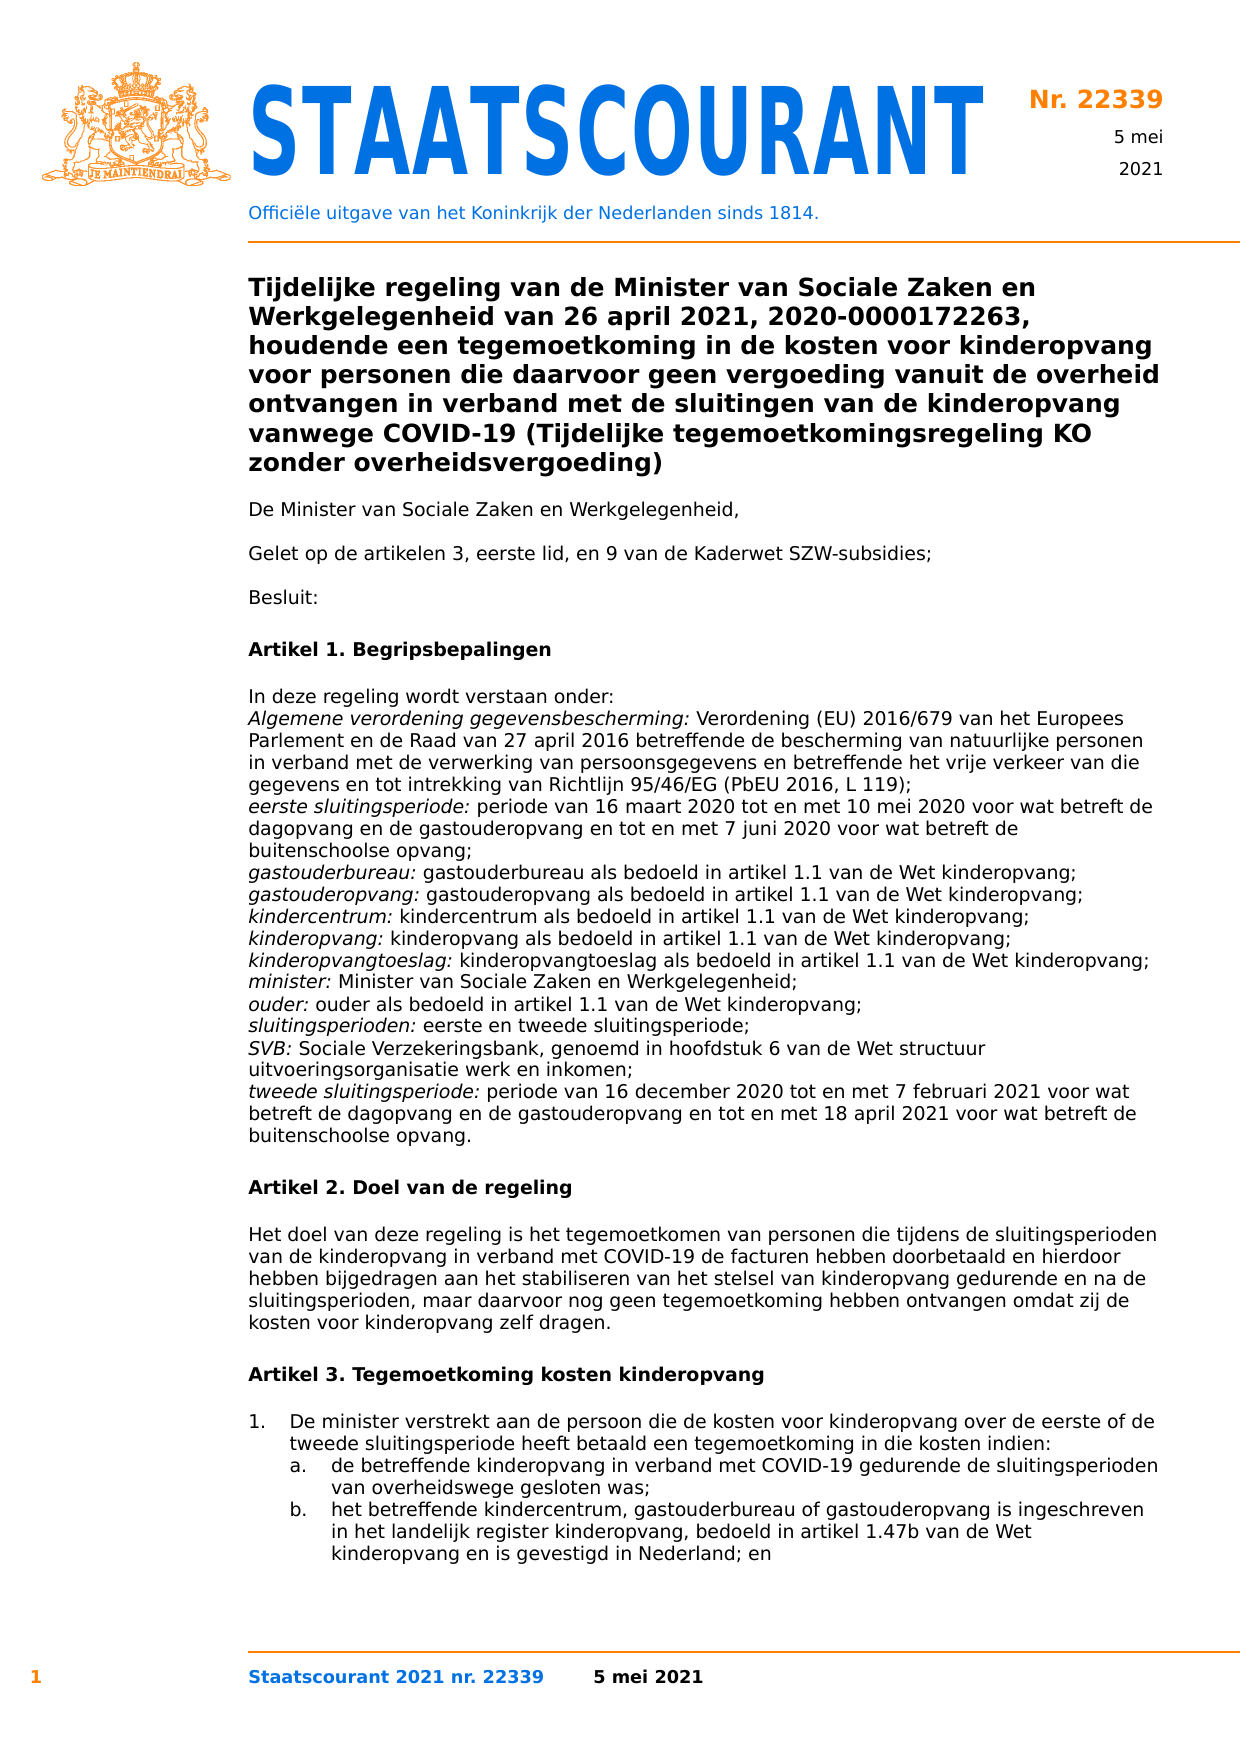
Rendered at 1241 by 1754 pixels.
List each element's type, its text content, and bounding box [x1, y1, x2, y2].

text b. het betreffende kindercentrum, gastouderbureau of gastouderopvang is ingeschreven in het landelijk register kinderopvang, bedoeld in artikel 1.47b van de Wet kinderopvang en is gevestigd in Nederland; en [289, 1499, 1163, 1565]
text a. de betreffende kinderopvang in verband met COVID-19 gedurende de sluitingsperioden van overheidswege gesloten was; [289, 1455, 1163, 1499]
table_header [25, 62, 248, 241]
text minister: Minister van Sociale Zaken en Werkgelegenheid; [248, 971, 1163, 993]
text kindercentrum: kindercentrum als bedoeld in artikel 1.1 van de Wet kinderopvang; [248, 906, 1163, 927]
table_cell 2021 [998, 153, 1240, 203]
subtitle Artikel 2. Doel van de regeling [248, 1177, 1163, 1199]
text SVB: Sociale Verzekeringsbank, genoemd in hoofdstuk 6 van de Wet structuur uitvoeringsorganisatie werk en inkomen; [248, 1037, 1163, 1081]
text Besluit: [248, 587, 1163, 609]
text Algemene verordening gegevensbescherming: Verordening (EU) 2016/679 van het Europees Parlement en de Raad van 27 april 2016 betreffende de bescherming van natuurlijke personen in verband met de verwerking van persoonsgegevens en betreffende het vrije verkeer van die gegevens en tot intrekking van Richtlijn 95/46/EG (PbEU 2016, L 119); [248, 708, 1163, 796]
text gastouderopvang: gastouderopvang als bedoeld in artikel 1.1 van de Wet kinderopvang; [248, 883, 1163, 906]
text kinderopvang: kinderopvang als bedoeld in artikel 1.1 van de Wet kinderopvang; [248, 927, 1163, 949]
subtitle Artikel 3. Tegemoetkoming kosten kinderopvang [248, 1364, 1163, 1386]
text 1. De minister verstrekt aan de persoon die de kosten voor kinderopvang over de eerste of de tweede sluitingsperiode heeft betaald een tegemoetkoming in die kosten indien: [248, 1411, 1163, 1455]
text Gelet op de artikelen 3, eerste lid, en 9 van de Kaderwet SZW-subsidies; [248, 543, 1163, 565]
text gastouderbureau: gastouderbureau als bedoeld in artikel 1.1 van de Wet kinderopvang; [248, 862, 1163, 883]
table_header STAATSCOURANT [248, 62, 998, 203]
subtitle Tijdelijke regeling van de Minister van Sociale Zaken en Werkgelegenheid van 26 april 2021, 2020-0000172263, houdende een tegemoetkoming in de kosten voor kinderopvang voor personen die daarvoor geen vergoeding vanuit de overheid ontvangen in verband met de sluitingen van de kinderopvang vanwege COVID-19 (Tijdelijke tegemoetkomingsregeling KO zonder overheidsvergoeding) [248, 273, 1163, 477]
table_header Nr. 22339 [998, 62, 1240, 121]
text ouder: ouder als bedoeld in artikel 1.1 van de Wet kinderopvang; [248, 993, 1163, 1015]
text In deze regeling wordt verstaan onder: [248, 686, 1163, 708]
text tweede sluitingsperiode: periode van 16 december 2020 tot en met 7 februari 2021 voor wat betreft de dagopvang en de gastouderopvang en tot en met 18 april 2021 voor wat betreft de buitenschoolse opvang. [248, 1081, 1163, 1147]
picture [41, 62, 231, 186]
table_cell 5 mei [998, 121, 1240, 153]
text De Minister van Sociale Zaken en Werkgelegenheid, [248, 499, 1163, 521]
table_cell Officiële uitgave van het Koninkrijk der Nederlanden sinds 1814. [248, 203, 1240, 241]
text Het doel van deze regeling is het tegemoetkomen van personen die tijdens de sluitingsperioden van de kinderopvang in verband met COVID-19 de facturen hebben doorbetaald en hierdoor hebben bijgedragen aan het stabiliseren van het stelsel van kinderopvang gedurende en na de sluitingsperioden, maar daarvoor nog geen tegemoetkoming hebben ontvangen omdat zij de kosten voor kinderopvang zelf dragen. [248, 1224, 1163, 1334]
subtitle Artikel 1. Begripsbepalingen [248, 639, 1163, 661]
text eerste sluitingsperiode: periode van 16 maart 2020 tot en met 10 mei 2020 voor wat betreft de dagopvang en de gastouderopvang en tot en met 7 juni 2020 voor wat betreft de buitenschoolse opvang; [248, 796, 1163, 862]
text kinderopvangtoeslag: kinderopvangtoeslag als bedoeld in artikel 1.1 van de Wet kinderopvang; [248, 949, 1163, 971]
text sluitingsperioden: eerste en tweede sluitingsperiode; [248, 1015, 1163, 1037]
